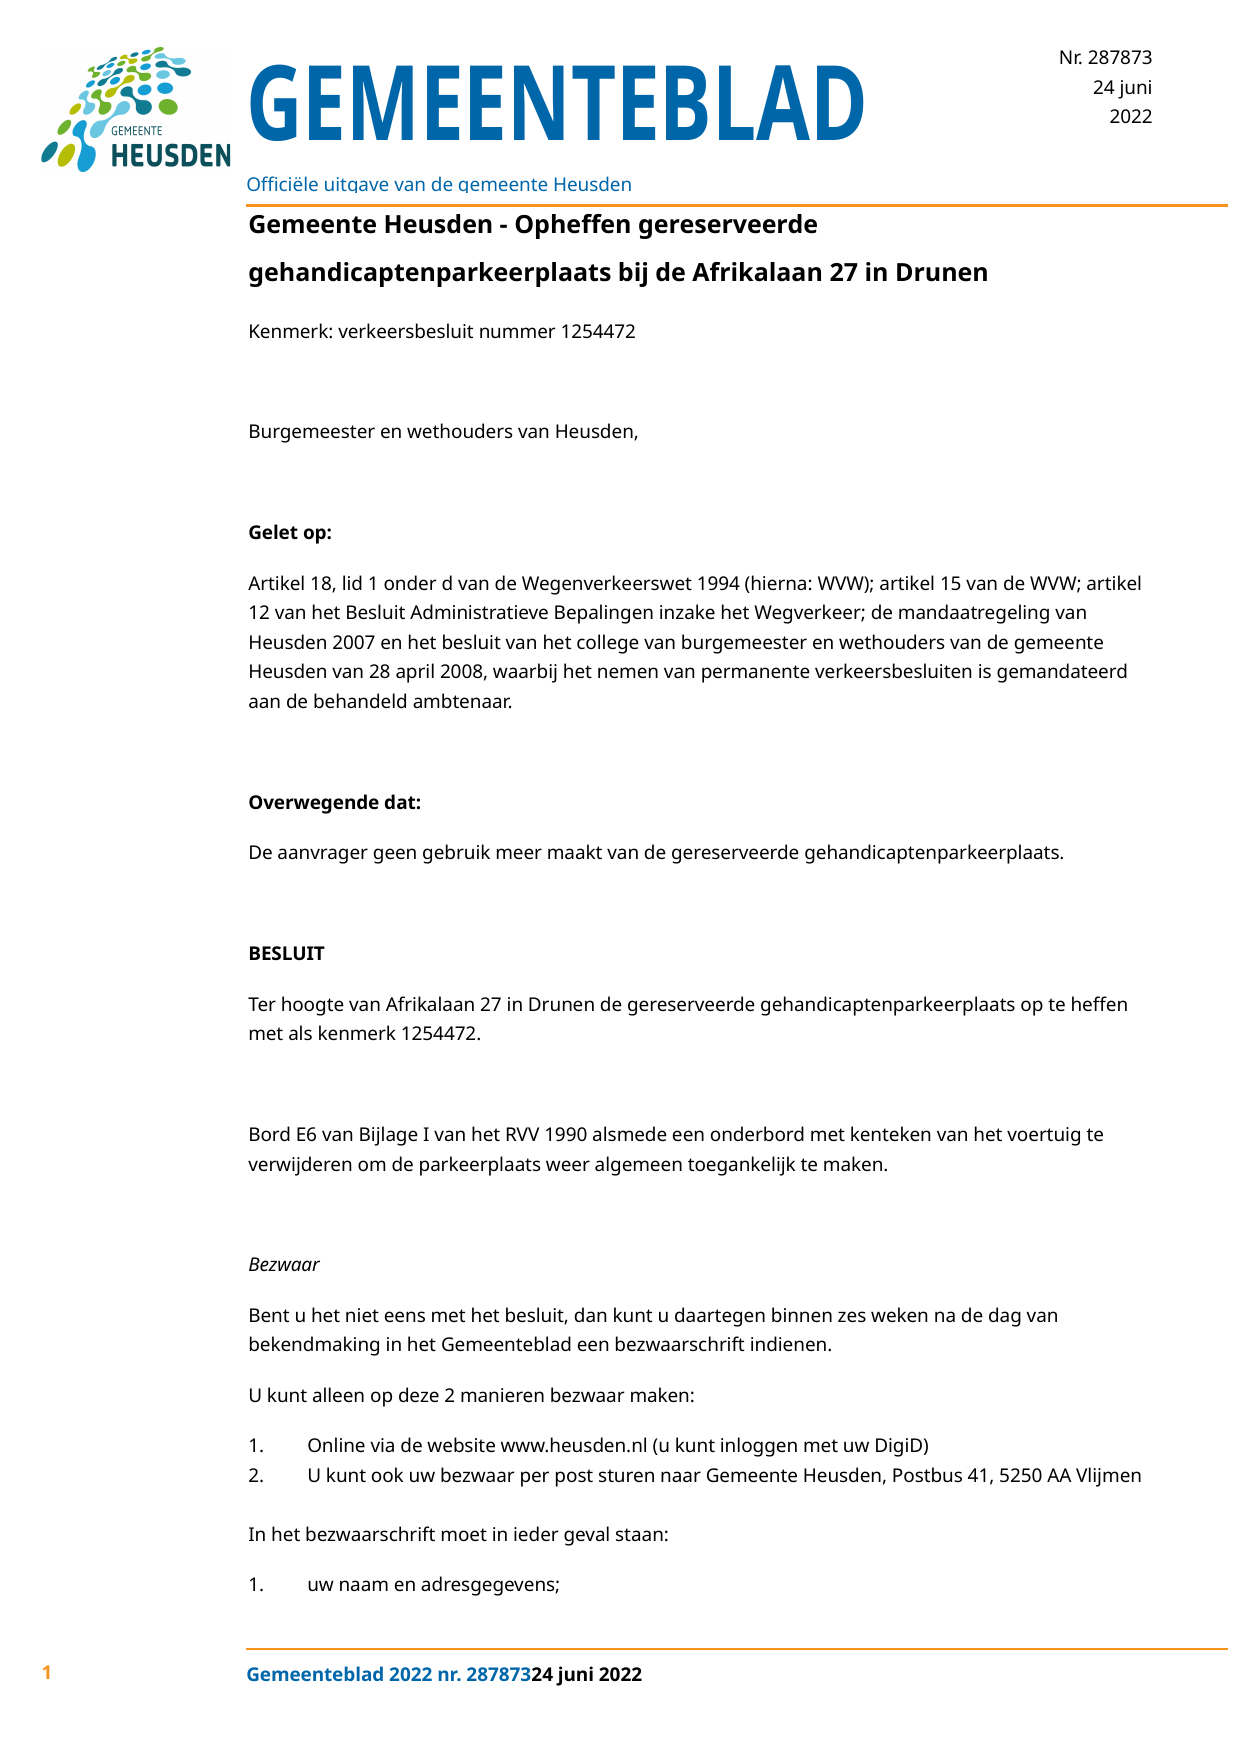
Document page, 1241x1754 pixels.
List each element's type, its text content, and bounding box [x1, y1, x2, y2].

text Artikel 18, lid 1 onder d van de Wegenverkeerswet 1994 (hierna: WVW); artikel 15 van de WVW; artikel 12 van het Besluit Administratieve Bepalingen inzake het Wegverkeer; de mandaatregeling van Heusden 2007 en het besluit van het college van burgemeester en wethouders van de gemeente Heusden van 28 april 2008, waarbij het nemen van permanente verkeersbesluiten is gemandateerd aan de behandeld ambtenaar. [248, 570, 1152, 714]
list Online via de website www.heusden.nl (u kunt inloggen met uw DigiD) [248, 1432, 1152, 1458]
text Overwegende dat: [248, 789, 1152, 815]
text De aanvrager geen gebruik meer maakt van de gereserveerde gehandicaptenparkeerplaats. [248, 839, 1152, 865]
text Ter hoogte van Afrikalaan 27 in Drunen de gereserveerde gehandicaptenparkeerplaats op te heffen met als kenmerk 1254472. [248, 991, 1152, 1046]
text Burgemeester en wethouders van Heusden, [248, 419, 1152, 444]
text U kunt alleen op deze 2 manieren bezwaar maken: [248, 1382, 1152, 1408]
text Bent u het niet eens met het besluit, dan kunt u daartegen binnen zes weken na de dag van bekendmaking in het Gemeenteblad een bezwaarschrift indienen. [248, 1302, 1152, 1357]
text Kenmerk: verkeersbesluit nummer 1254472 [248, 318, 1152, 344]
list U kunt ook uw bezwaar per post sturen naar Gemeente Heusden, Postbus 41, 5250 AA Vlijmen [248, 1462, 1152, 1488]
text Gemeente Heusden - Opheffen gereserveerde gehandicaptenparkeerplaats bij de Afrikalaan 27 in Drunen [248, 207, 1152, 288]
list uw naam en adresgegevens; [248, 1572, 1152, 1597]
text In het bezwaarschrift moet in ieder geval staan: [248, 1521, 1152, 1547]
text Bord E6 van Bijlage I van het RVV 1990 alsmede een onderbord met kenteken van het voertuig te verwijderen om de parkeerplaats weer algemeen toegankelijk te maken. [248, 1121, 1152, 1177]
text Bezwaar [248, 1252, 1152, 1277]
picture [41, 47, 231, 172]
text Gelet op: [248, 519, 1152, 545]
text BESLUIT [248, 940, 1152, 966]
